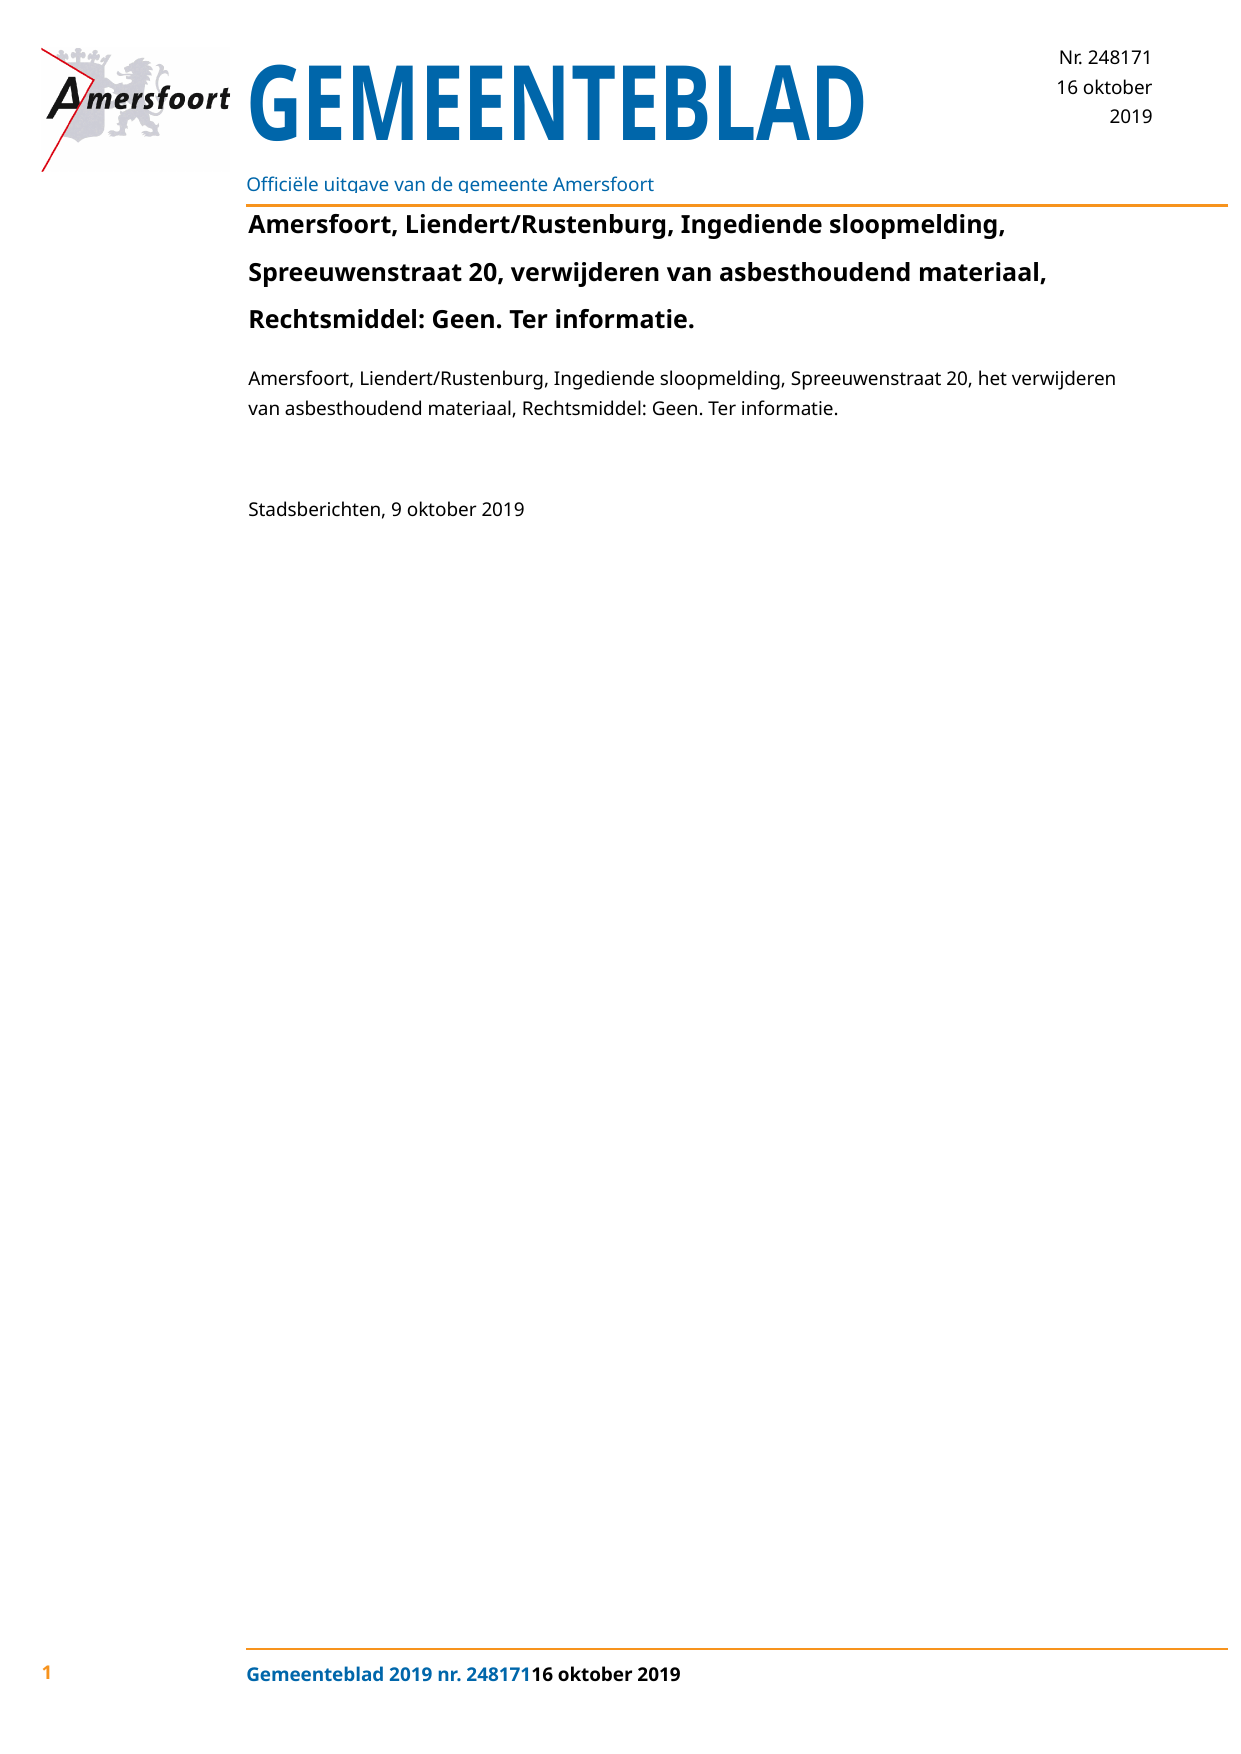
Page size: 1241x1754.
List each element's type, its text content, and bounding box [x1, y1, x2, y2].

text Amersfoort, Liendert/Rustenburg, Ingediende sloopmelding, Spreeuwenstraat 20, verwijderen van asbesthoudend materiaal, Rechtsmiddel: Geen. Ter informatie. [248, 207, 1152, 336]
text Stadsberichten, 9 oktober 2019 [248, 496, 1152, 522]
picture [41, 47, 231, 172]
text Amersfoort, Liendert/Rustenburg, Ingediende sloopmelding, Spreeuwenstraat 20, het verwijderen van asbesthoudend materiaal, Rechtsmiddel: Geen. Ter informatie. [248, 366, 1152, 421]
